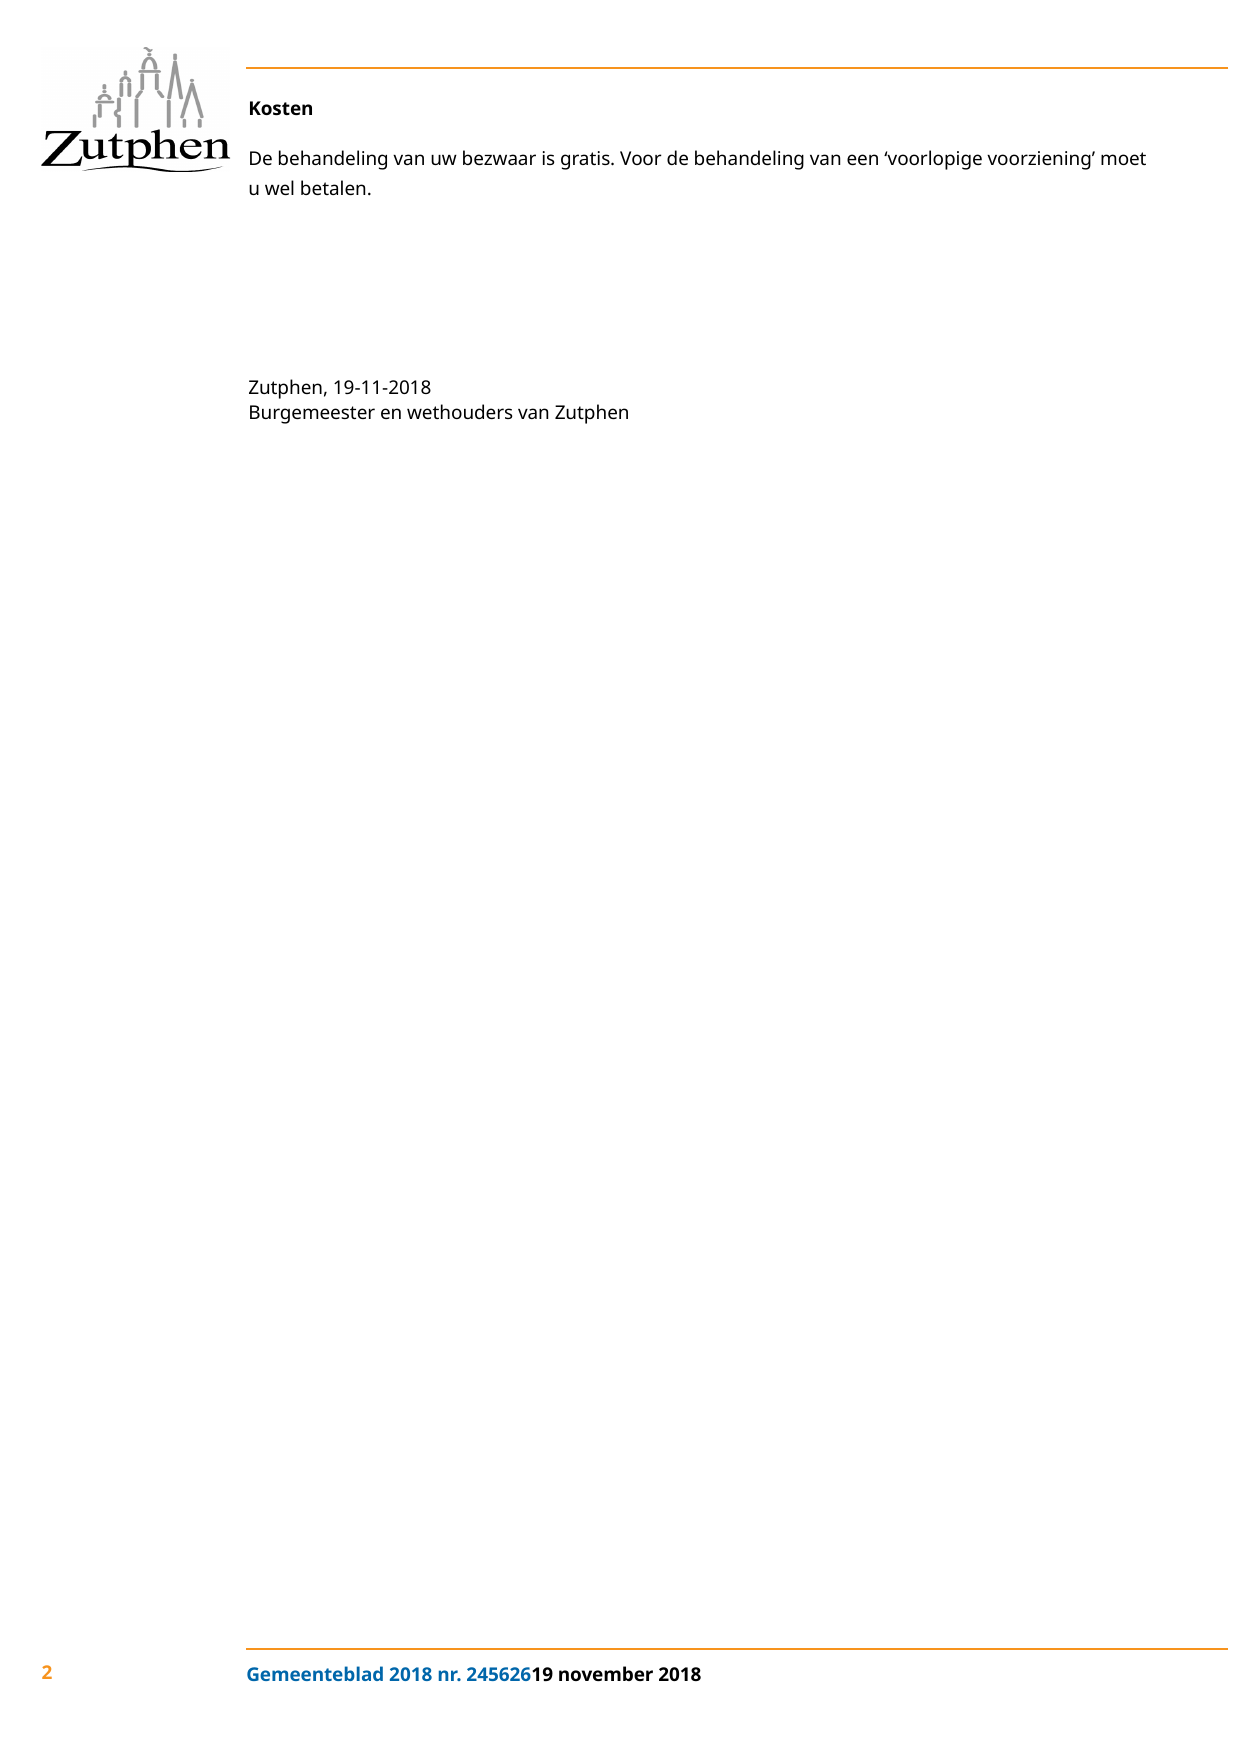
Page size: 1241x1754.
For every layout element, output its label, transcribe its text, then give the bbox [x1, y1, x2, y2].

text Burgemeester en wethouders van Zutphen [248, 399, 1152, 425]
text Kosten [248, 95, 1152, 121]
text Zutphen, 19-11-2018 [248, 374, 1152, 399]
text De behandeling van uw bezwaar is gratis. Voor de behandeling van een ‘voorlopige voorziening’ moet u wel betalen. [248, 145, 1152, 201]
picture [41, 47, 231, 172]
